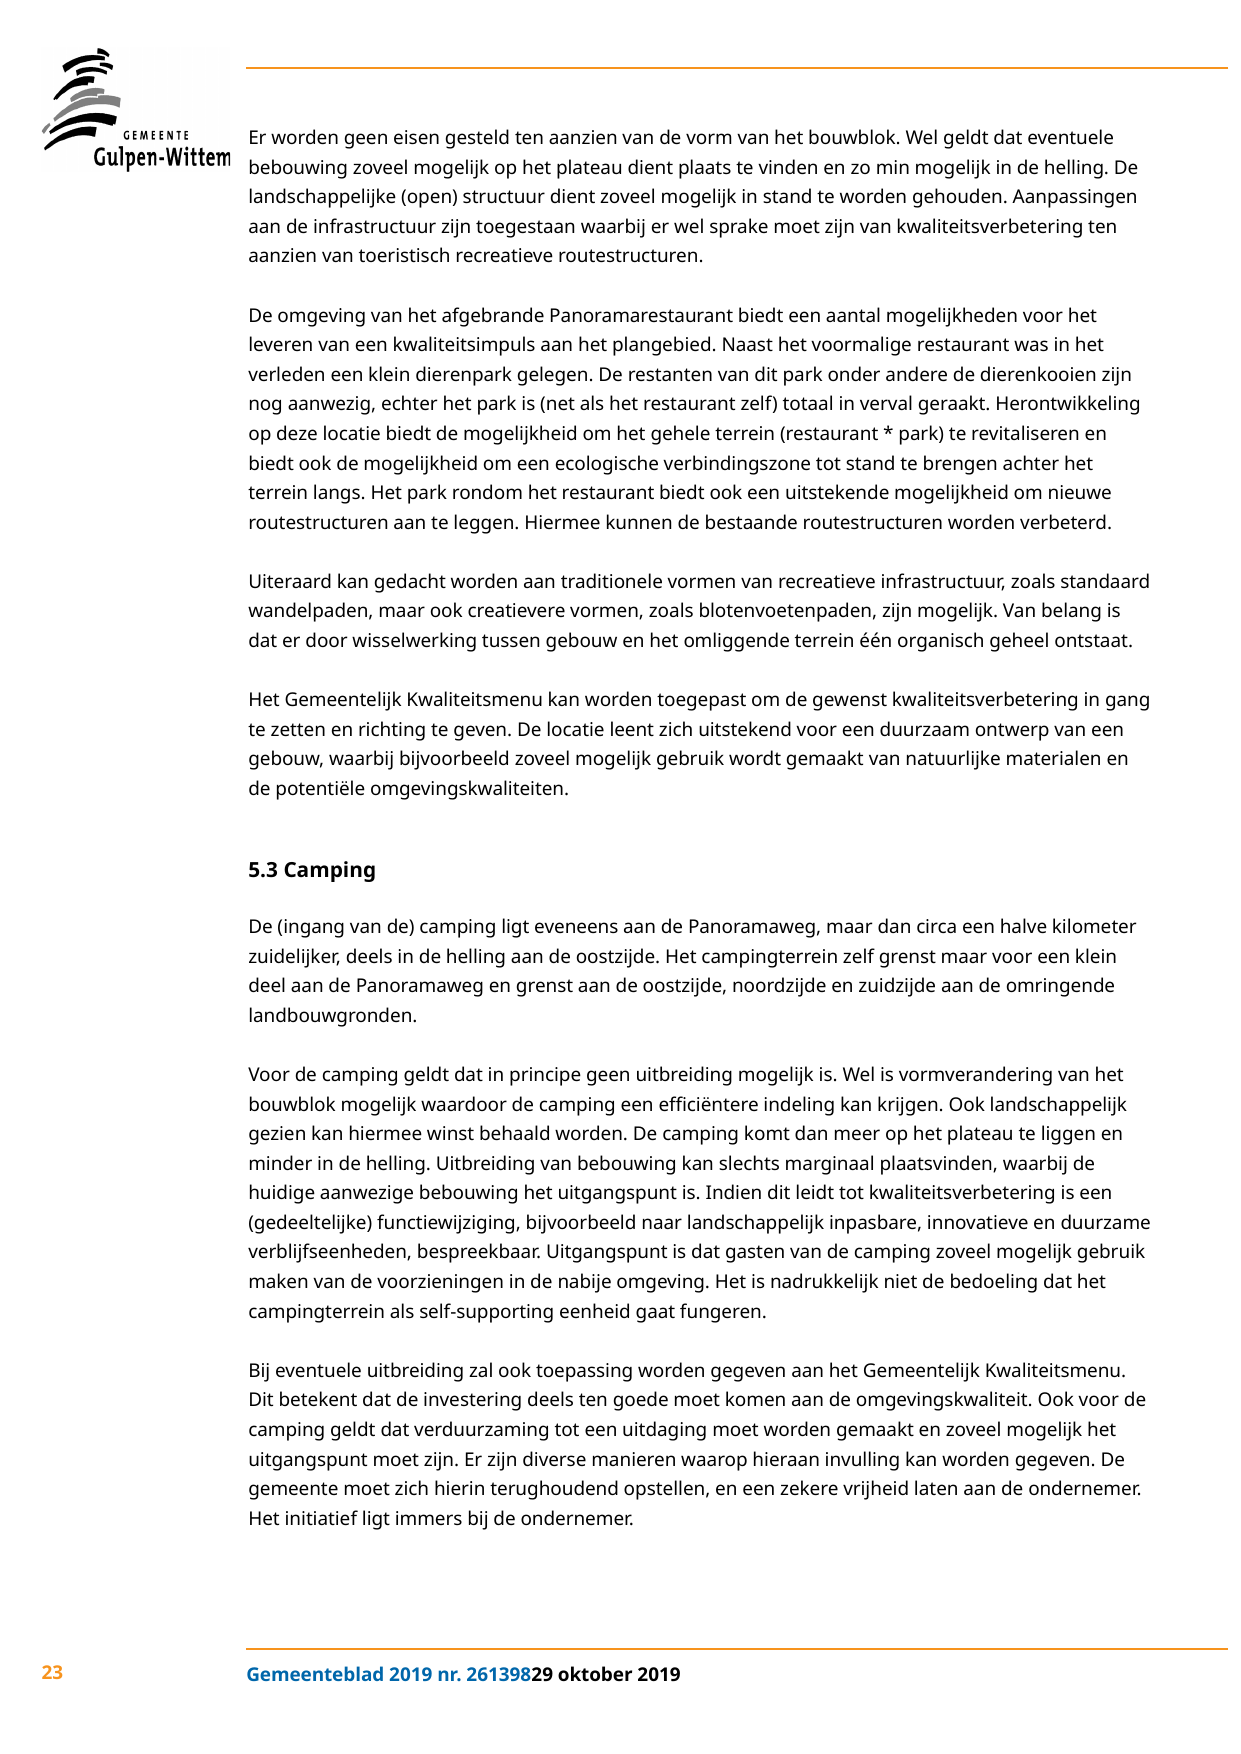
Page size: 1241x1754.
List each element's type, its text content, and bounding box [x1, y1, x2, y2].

text Bij eventuele uitbreiding zal ook toepassing worden gegeven aan het Gemeentelijk Kwaliteitsmenu. Dit betekent dat de investering deels ten goede moet komen aan de omgevingskwaliteit. Ook voor de camping geldt dat verduurzaming tot een uitdaging moet worden gemaakt en zoveel mogelijk het uitgangspunt moet zijn. Er zijn diverse manieren waarop hieraan invulling kan worden gegeven. De gemeente moet zich hierin terughoudend opstellen, en een zekere vrijheid laten aan de ondernemer. Het initiatief ligt immers bij de ondernemer. [248, 1357, 1152, 1531]
text De omgeving van het afgebrande Panoramarestaurant biedt een aantal mogelijkheden voor het leveren van een kwaliteitsimpuls aan het plangebied. Naast het voormalige restaurant was in het verleden een klein dierenpark gelegen. De restanten van dit park onder andere de dierenkooien zijn nog aanwezig, echter het park is (net als het restaurant zelf) totaal in verval geraakt. Herontwikkeling op deze locatie biedt de mogelijkheid om het gehele terrein (restaurant * park) te revitaliseren en biedt ook de mogelijkheid om een ecologische verbindingszone tot stand te brengen achter het terrein langs. Het park rondom het restaurant biedt ook een uitstekende mogelijkheid om nieuwe routestructuren aan te leggen. Hiermee kunnen de bestaande routestructuren worden verbeterd. [248, 302, 1152, 535]
text De (ingang van de) camping ligt eveneens aan de Panoramaweg, maar dan circa een halve kilometer zuidelijker, deels in de helling aan de oostzijde. Het campingterrein zelf grenst maar voor een klein deel aan de Panoramaweg en grenst aan de oostzijde, noordzijde en zuidzijde aan de omringende landbouwgronden. [248, 913, 1152, 1028]
picture [41, 47, 231, 172]
text Er worden geen eisen gesteld ten aanzien van de vorm van het bouwblok. Wel geldt dat eventuele bebouwing zoveel mogelijk op het plateau dient plaats te vinden en zo min mogelijk in de helling. De landschappelijke (open) structuur dient zoveel mogelijk in stand te worden gehouden. Aanpassingen aan de infrastructuur zijn toegestaan waarbij er wel sprake moet zijn van kwaliteitsverbetering ten aanzien van toeristisch recreatieve routestructuren. [248, 124, 1152, 268]
text Het Gemeentelijk Kwaliteitsmenu kan worden toegepast om de gewenst kwaliteitsverbetering in gang te zetten en richting te geven. De locatie leent zich uitstekend voor een duurzaam ontwerp van een gebouw, waarbij bijvoorbeeld zoveel mogelijk gebruik wordt gemaakt van natuurlijke materialen en de potentiële omgevingskwaliteiten. [248, 686, 1152, 801]
text 5.3 Camping [248, 855, 1152, 884]
text Voor de camping geldt dat in principe geen uitbreiding mogelijk is. Wel is vormverandering van het bouwblok mogelijk waardoor de camping een efficiëntere indeling kan krijgen. Ook landschappelijk gezien kan hiermee winst behaald worden. De camping komt dan meer op het plateau te liggen en minder in de helling. Uitbreiding van bebouwing kan slechts marginaal plaatsvinden, waarbij de huidige aanwezige bebouwing het uitgangspunt is. Indien dit leidt tot kwaliteitsverbetering is een (gedeeltelijke) functiewijziging, bijvoorbeeld naar landschappelijk inpasbare, innovatieve en duurzame verblijfseenheden, bespreekbaar. Uitgangspunt is dat gasten van de camping zoveel mogelijk gebruik maken van de voorzieningen in de nabije omgeving. Het is nadrukkelijk niet de bedoeling dat het campingterrein als self-supporting eenheid gaat fungeren. [248, 1061, 1152, 1323]
text Uiteraard kan gedacht worden aan traditionele vormen van recreatieve infrastructuur, zoals standaard wandelpaden, maar ook creatievere vormen, zoals blotenvoetenpaden, zijn mogelijk. Van belang is dat er door wisselwerking tussen gebouw en het omliggende terrein één organisch geheel ontstaat. [248, 568, 1152, 653]
